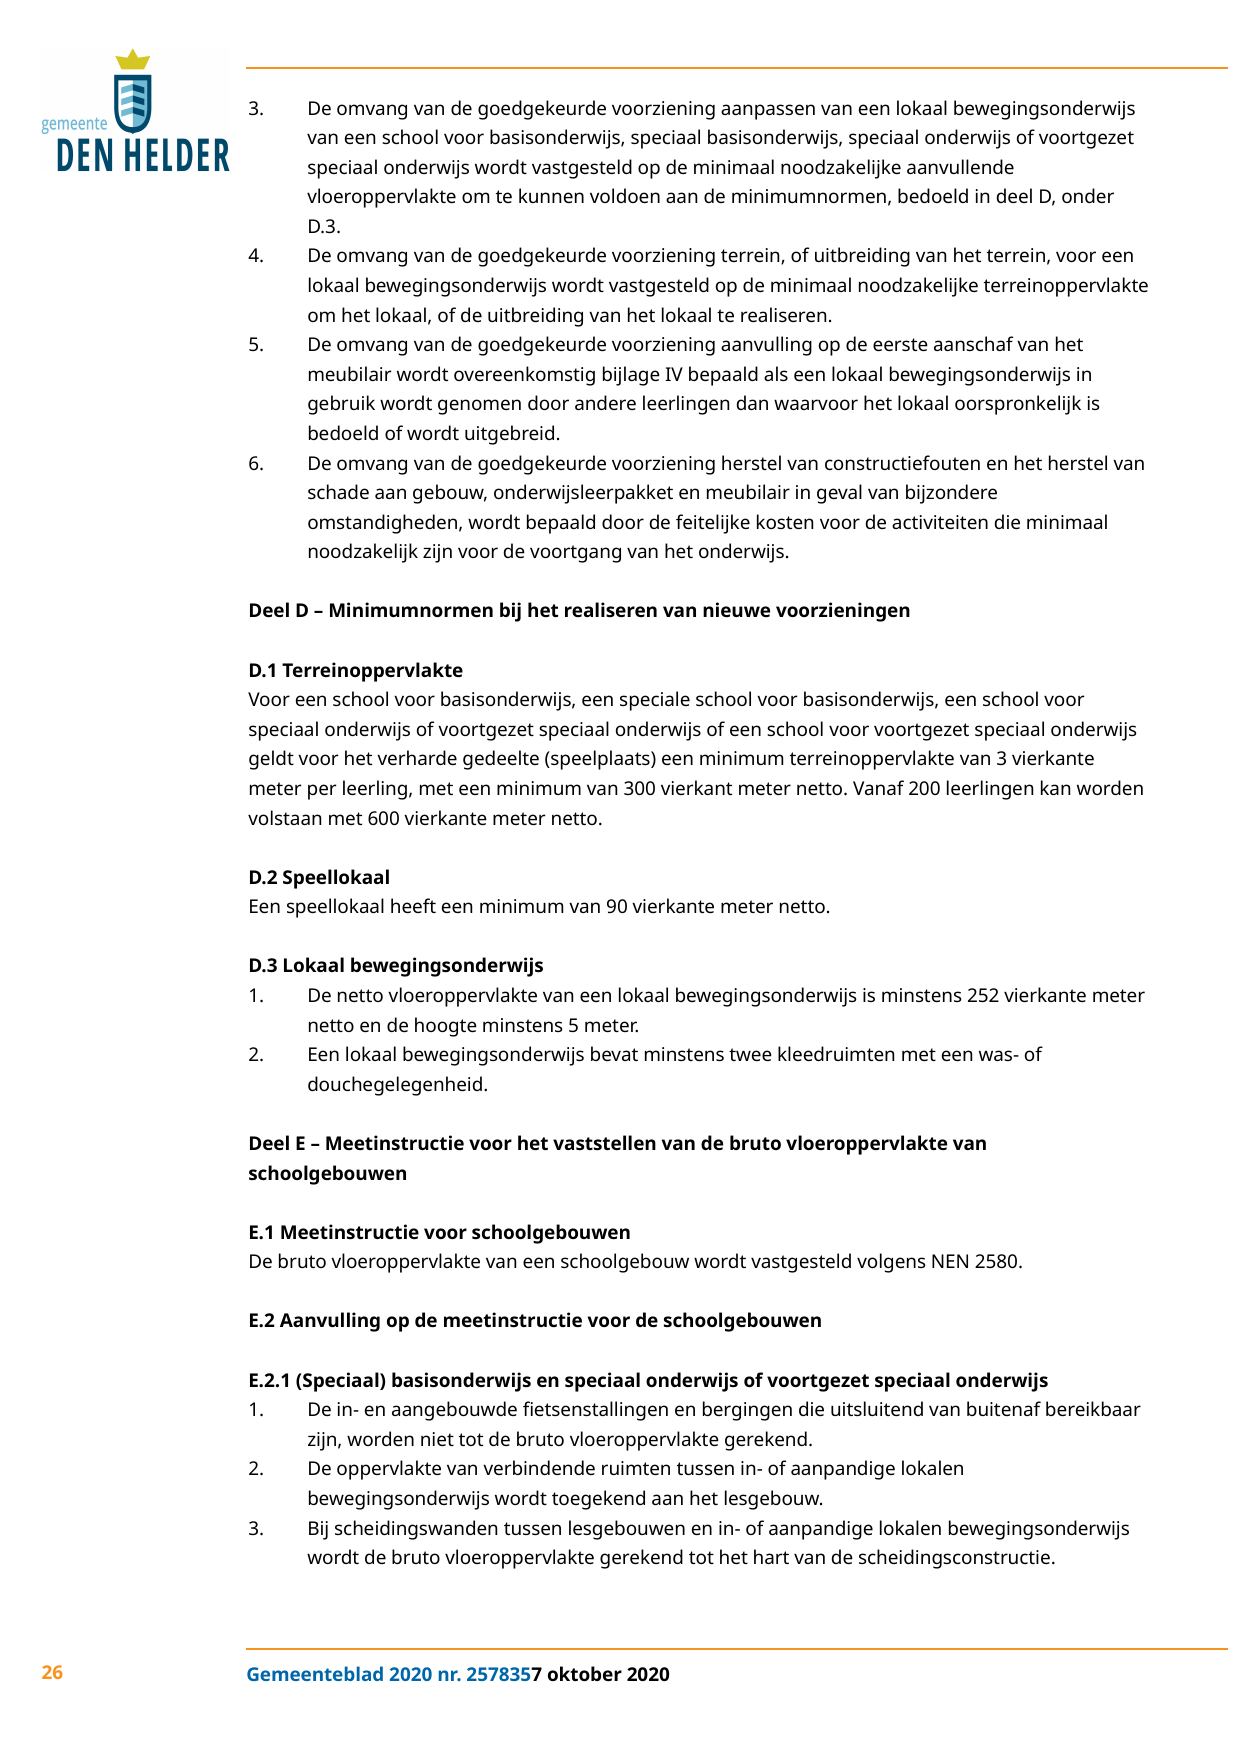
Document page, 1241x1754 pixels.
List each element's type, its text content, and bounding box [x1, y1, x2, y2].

picture [220, 160, 224, 172]
text Een speellokaal heeft een minimum van 90 vierkante meter netto. [248, 893, 1152, 919]
text De bruto vloeroppervlakte van een schoolgebouw wordt vastgesteld volgens NEN 2580. [248, 1248, 1152, 1274]
text D.2 Speellokaal [248, 864, 1152, 890]
list De omvang van de goedgekeurde voorziening aanpassen van een lokaal bewegingsonderwijs van een school voor basisonderwijs, speciaal basisonderwijs, speciaal onderwijs of voortgezet speciaal onderwijs wordt vastgesteld op de minimaal noodzakelijke aanvullende vloeroppervlakte om te kunnen voldoen aan de minimumnormen, bedoeld in deel D, onder D.3. [248, 95, 1152, 239]
list Een lokaal bewegingsonderwijs bevat minstens twee kleedruimten met een was- of douchegelegenheid. [248, 1041, 1152, 1097]
text E.1 Meetinstructie voor schoolgebouwen [248, 1219, 1152, 1245]
picture [182, 144, 187, 165]
picture [130, 157, 135, 172]
list De omvang van de goedgekeurde voorziening terrein, of uitbreiding van het terrein, voor een lokaal bewegingsonderwijs wordt vastgesteld op de minimaal noodzakelijke terreinoppervlakte om het lokaal, of de uitbreiding van het lokaal te realiseren. [248, 243, 1152, 328]
list De oppervlakte van verbindende ruimten tussen in- of aanpandige lokalen bewegingsonderwijs wordt toegekend aan het lesgebouw. [248, 1456, 1152, 1511]
text D.3 Lokaal bewegingsonderwijs [248, 953, 1152, 978]
text D.1 Terreinoppervlakte [248, 657, 1152, 683]
picture [100, 154, 106, 172]
text E.2.1 (Speciaal) basisonderwijs en speciaal onderwijs of voortgezet speciaal onderwijs [248, 1367, 1152, 1393]
text Voor een school voor basisonderwijs, een speciale school voor basisonderwijs, een school voor speciaal onderwijs of voortgezet speciaal onderwijs of een school voor voortgezet speciaal onderwijs geldt voor het verharde gedeelte (speelplaats) een minimum terreinoppervlakte van 3 vierkante meter per leerling, met een minimum van 300 vierkant meter netto. Vanaf 200 leerlingen kan worden volstaan met 600 vierkante meter netto. [248, 686, 1152, 831]
text Deel E – Meetinstructie voor het vaststellen van de bruto vloeroppervlakte van schoolgebouwen [248, 1130, 1152, 1186]
list De netto vloeroppervlakte van een lokaal bewegingsonderwijs is minstens 252 vierkante meter netto en de hoogte minstens 5 meter. [248, 982, 1152, 1038]
list De in- en aangebouwde fietsenstallingen en bergingen die uitsluitend van buitenaf bereikbaar zijn, worden niet tot de bruto vloeroppervlakte gerekend. [248, 1396, 1152, 1452]
picture [63, 144, 68, 165]
picture [41, 47, 231, 172]
list De omvang van de goedgekeurde voorziening herstel van constructiefouten en het herstel van schade aan gebouw, onderwijsleerpakket en meubilair in geval van bijzondere omstandigheden, wordt bepaald door de feitelijke kosten voor de activiteiten die minimaal noodzakelijk zijn voor de voortgang van het onderwijs. [248, 450, 1152, 564]
text E.2 Aanvulling op de meetinstructie voor de schoolgebouwen [248, 1308, 1152, 1333]
list Bij scheidingswanden tussen lesgebouwen en in- of aanpandige lokalen bewegingsonderwijs wordt de bruto vloeroppervlakte gerekend tot het hart van de scheidingsconstructie. [248, 1515, 1152, 1570]
list De omvang van de goedgekeurde voorziening aanvulling op de eerste aanschaf van het meubilair wordt overeenkomstig bijlage IV bepaald als een lokaal bewegingsonderwijs in gebruik wordt genomen door andere leerlingen dan waarvoor het lokaal oorspronkelijk is bedoeld of wordt uitgebreid. [248, 331, 1152, 446]
text Deel D – Minimumnormen bij het realiseren van nieuwe voorzieningen [248, 598, 1152, 623]
